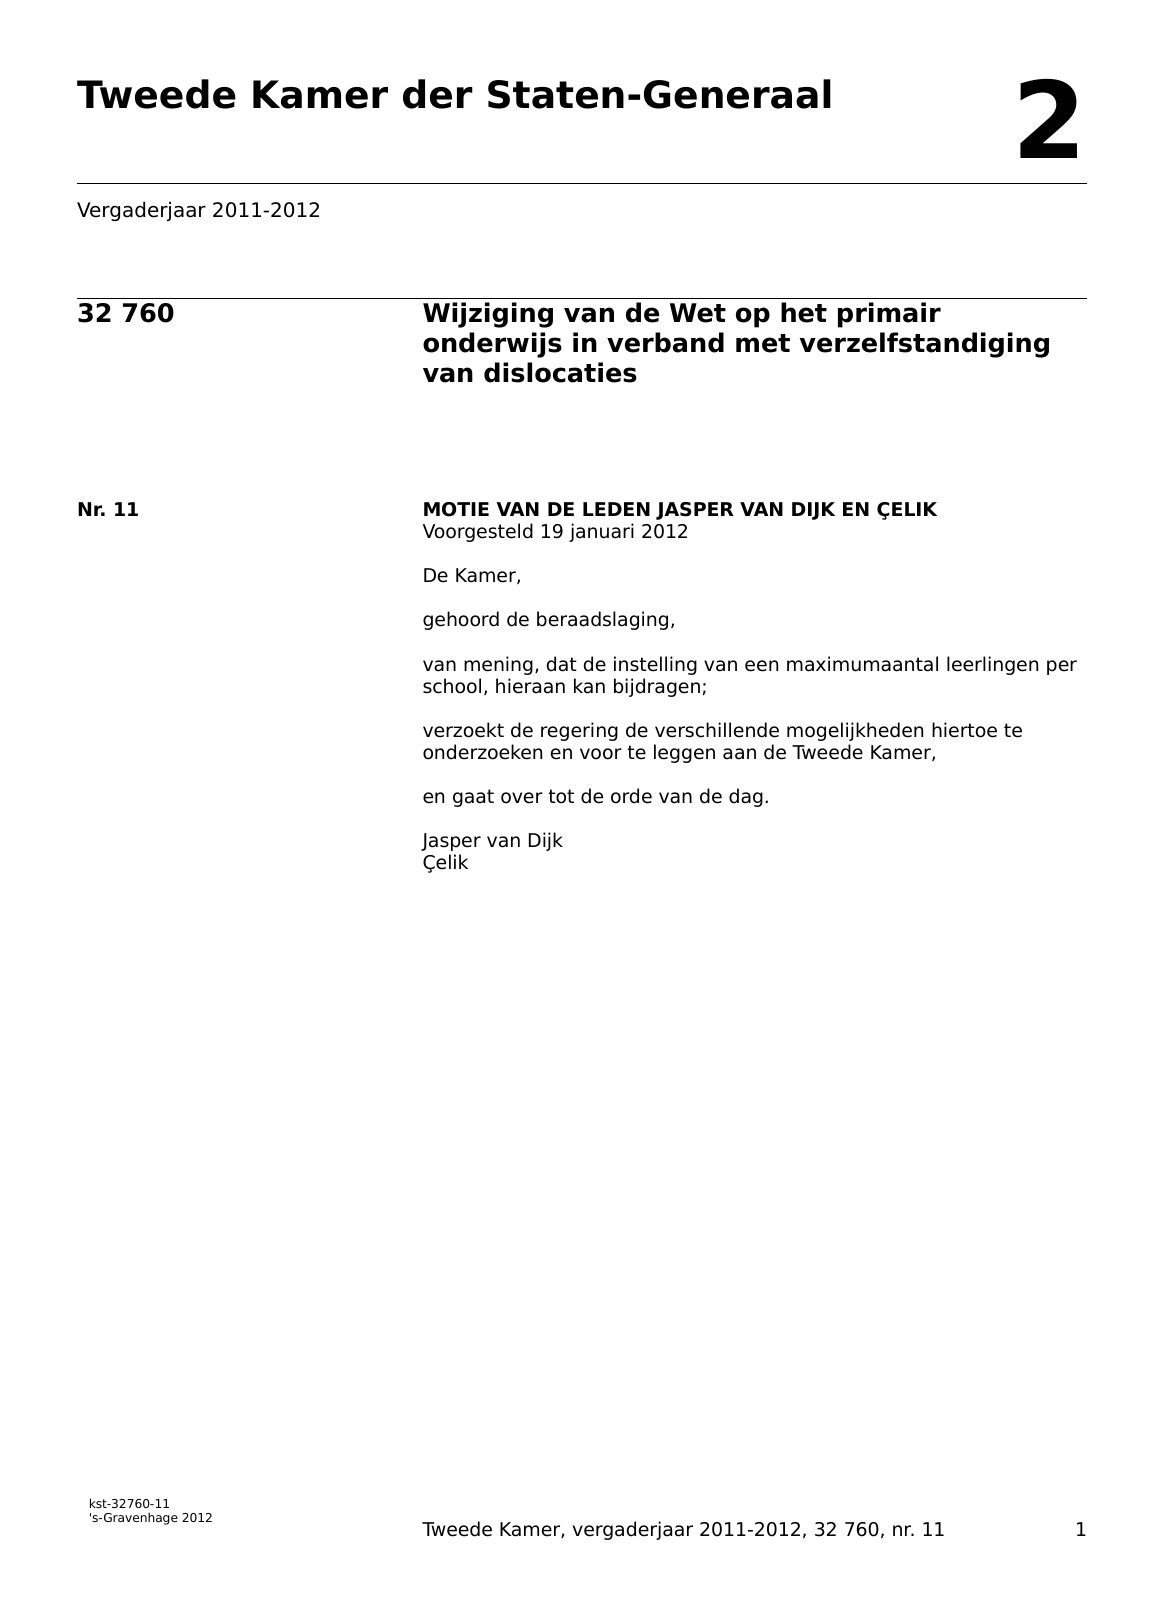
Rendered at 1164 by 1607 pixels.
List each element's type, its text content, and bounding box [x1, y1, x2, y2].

subtitle Nr. 11 MOTIE VAN DE LEDEN JASPER VAN DIJK EN ÇELIK [77, 499, 1087, 521]
table_cell Vergaderjaar 2011-2012 [77, 184, 1087, 298]
text Voorgesteld 19 januari 2012 [422, 521, 1087, 543]
text kst-32760-11 [88, 1497, 323, 1511]
text gehoord de beraadslaging, [422, 609, 1087, 631]
text van mening, dat de instelling van een maximumaantal leerlingen per school, hieraan kan bijdragen; [422, 653, 1087, 697]
text Çelik [422, 852, 1087, 874]
subtitle 32 760 Wijziging van de Wet op het primair onderwijs in verband met verzelfstandiging van dislocaties [77, 299, 1087, 388]
text en gaat over tot de orde van de dag. [422, 786, 1087, 808]
text Jasper van Dijk [422, 830, 1087, 852]
text De Kamer, [422, 565, 1087, 587]
text verzoekt de regering de verschillende mogelijkheden hiertoe te onderzoeken en voor te leggen aan de Tweede Kamer, [422, 720, 1087, 764]
table_header 2 [886, 59, 1087, 183]
table_header Tweede Kamer der Staten-Generaal [77, 59, 886, 183]
text 's-Gravenhage 2012 [88, 1511, 323, 1525]
